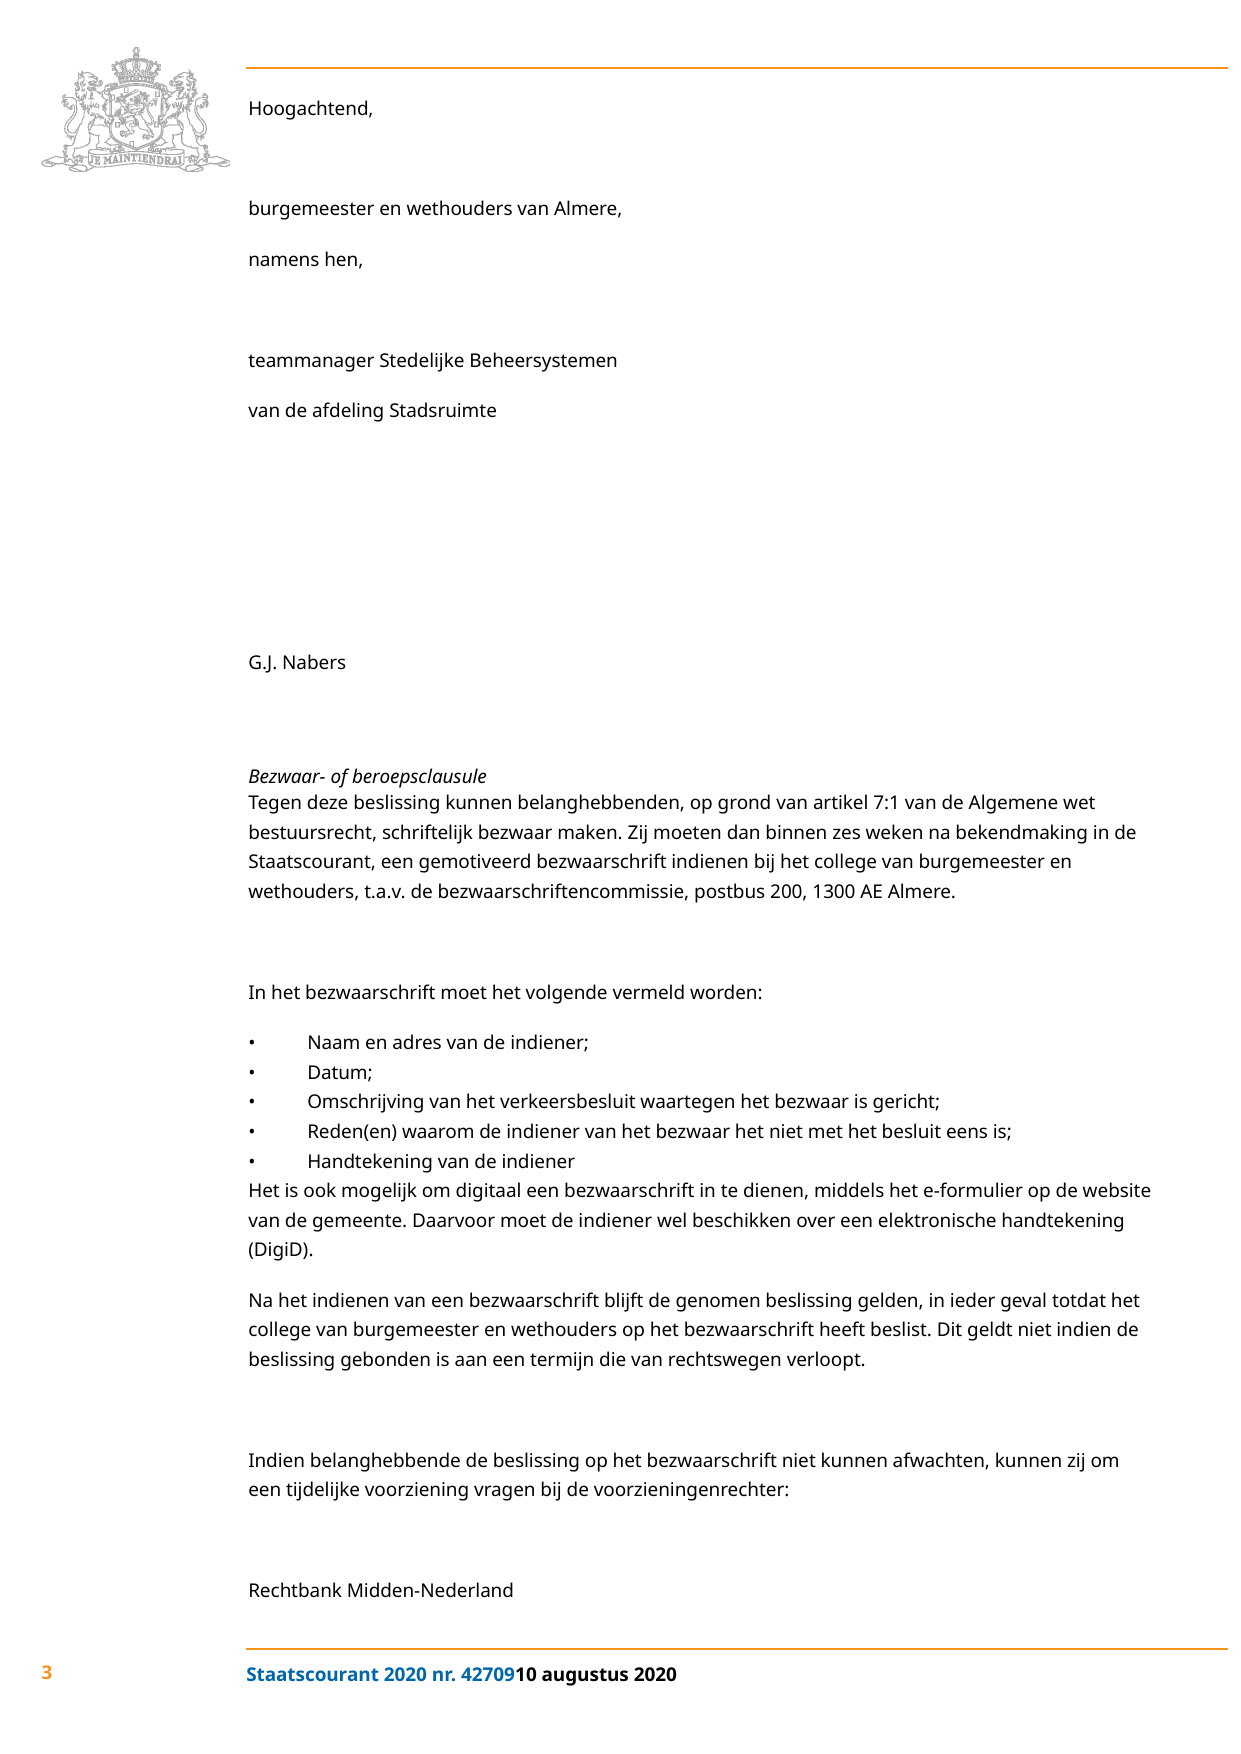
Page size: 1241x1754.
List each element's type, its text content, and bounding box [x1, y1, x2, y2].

text Hoogachtend, [248, 95, 1152, 121]
picture [41, 47, 231, 172]
list Naam en adres van de indiener; [248, 1029, 1152, 1055]
text Indien belanghebbende de beslissing op het bezwaarschrift niet kunnen afwachten, kunnen zij om een tijdelijke voorziening vragen bij de voorzieningenrechter: [248, 1447, 1152, 1502]
list Datum; [248, 1059, 1152, 1085]
text teammanager Stedelijke Beheersystemen [248, 347, 1152, 373]
list Handtekening van de indiener [248, 1148, 1152, 1173]
text G.J. Nabers [248, 649, 1152, 675]
text van de afdeling Stadsruimte [248, 397, 1152, 423]
list Omschrijving van het verkeersbesluit waartegen het bezwaar is gericht; [248, 1089, 1152, 1114]
text Na het indienen van een bezwaarschrift blijft de genomen beslissing gelden, in ieder geval totdat het college van burgemeester en wethouders op het bezwaarschrift heeft beslist. Dit geldt niet indien de beslissing gebonden is aan een termijn die van rechtswegen verloopt. [248, 1287, 1152, 1372]
text Bezwaar- of beroepsclausule [248, 764, 1152, 789]
text Rechtbank Midden-Nederland [248, 1577, 1152, 1603]
text Het is ook mogelijk om digitaal een bezwaarschrift in te dienen, middels het e-formulier op de website van de gemeente. Daarvoor moet de indiener wel beschikken over een elektronische handtekening (DigiD). [248, 1177, 1152, 1262]
text Tegen deze beslissing kunnen belanghebbenden, op grond van artikel 7:1 van de Algemene wet bestuursrecht, schriftelijk bezwaar maken. Zij moeten dan binnen zes weken na bekendmaking in de Staatscourant, een gemotiveerd bezwaarschrift indienen bij het college van burgemeester en wethouders, t.a.v. de bezwaarschriftencommissie, postbus 200, 1300 AE Almere. [248, 789, 1152, 904]
text burgemeester en wethouders van Almere, [248, 196, 1152, 221]
text namens hen, [248, 246, 1152, 272]
list Reden(en) waarom de indiener van het bezwaar het niet met het besluit eens is; [248, 1118, 1152, 1144]
text In het bezwaarschrift moet het volgende vermeld worden: [248, 979, 1152, 1005]
